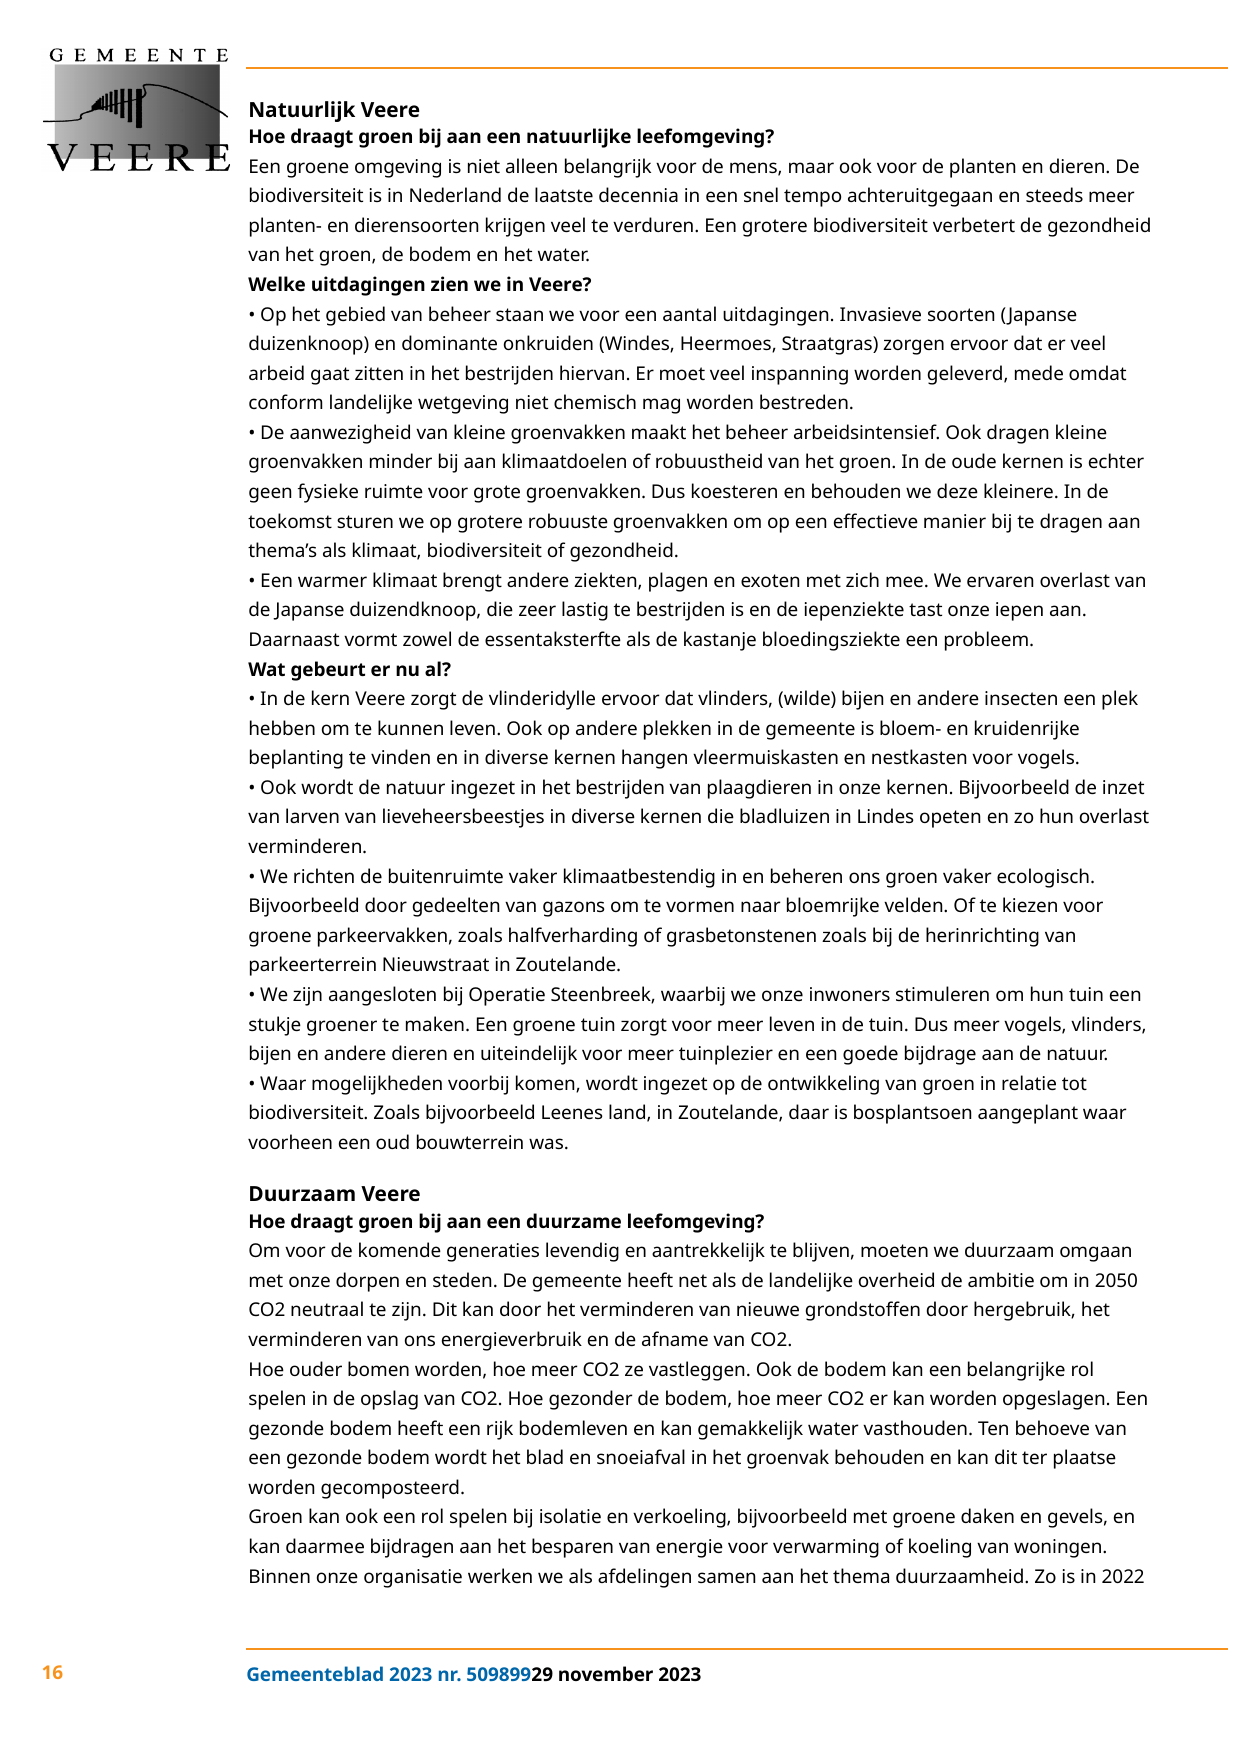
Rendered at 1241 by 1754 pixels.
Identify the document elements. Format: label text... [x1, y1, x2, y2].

text • Een warmer klimaat brengt andere ziekten, plagen en exoten met zich mee. We ervaren overlast van de Japanse duizendknoop, die zeer lastig te bestrijden is en de iepenziekte tast onze iepen aan. Daarnaast vormt zowel de essentaksterfte als de kastanje bloedingsziekte een probleem. [248, 567, 1152, 652]
text • In de kern Veere zorgt de vlinderidylle ervoor dat vlinders, (wilde) bijen en andere insecten een plek hebben om te kunnen leven. Ook op andere plekken in de gemeente is bloem- en kruidenrijke beplanting te vinden en in diverse kernen hangen vleermuiskasten en nestkasten voor vogels. [248, 685, 1152, 770]
text • Waar mogelijkheden voorbij komen, wordt ingezet op de ontwikkeling van groen in relatie tot biodiversiteit. Zoals bijvoorbeeld Leenes land, in Zoutelande, daar is bosplantsoen aangeplant waar voorheen een oud bouwterrein was. [248, 1070, 1152, 1155]
text Hoe draagt groen bij aan een duurzame leefomgeving? [248, 1208, 1152, 1234]
text Hoe draagt groen bij aan een natuurlijke leefomgeving? [248, 123, 1152, 149]
picture [41, 47, 231, 172]
text • Op het gebied van beheer staan we voor een aantal uitdagingen. Invasieve soorten (Japanse duizenknoop) en dominante onkruiden (Windes, Heermoes, Straatgras) zorgen ervoor dat er veel arbeid gaat zitten in het bestrijden hiervan. Er moet veel inspanning worden geleverd, mede omdat conform landelijke wetgeving niet chemisch mag worden bestreden. [248, 301, 1152, 415]
text Een groene omgeving is niet alleen belangrijk voor de mens, maar ook voor de planten en dieren. De biodiversiteit is in Nederland de laatste decennia in een snel tempo achteruitgegaan en steeds meer planten- en dierensoorten krijgen veel te verduren. Een grotere biodiversiteit verbetert de gezondheid van het groen, de bodem en het water. [248, 153, 1152, 267]
text Om voor de komende generaties levendig en aantrekkelijk te blijven, moeten we duurzaam omgaan met onze dorpen en steden. De gemeente heeft net als de landelijke overheid de ambitie om in 2050 CO2 neutraal te zijn. Dit kan door het verminderen van nieuwe grondstoffen door hergebruik, het verminderen van ons energieverbruik en de afname van CO2. [248, 1237, 1152, 1352]
text • We richten de buitenruimte vaker klimaatbestendig in en beheren ons groen vaker ecologisch. Bijvoorbeeld door gedeelten van gazons om te vormen naar bloemrijke velden. Of te kiezen voor groene parkeervakken, zoals halfverharding of grasbetonstenen zoals bij de herinrichting van parkeerterrein Nieuwstraat in Zoutelande. [248, 863, 1152, 977]
text Hoe ouder bomen worden, hoe meer CO2 ze vastleggen. Ook de bodem kan een belangrijke rol spelen in de opslag van CO2. Hoe gezonder de bodem, hoe meer CO2 er kan worden opgeslagen. Een gezonde bodem heeft een rijk bodemleven en kan gemakkelijk water vasthouden. Ten behoeve van een gezonde bodem wordt het blad en snoeiafval in het groenvak behouden en kan dit ter plaatse worden gecomposteerd. [248, 1356, 1152, 1500]
text Natuurlijk Veere [248, 95, 1152, 123]
text • We zijn aangesloten bij Operatie Steenbreek, waarbij we onze inwoners stimuleren om hun tuin een stukje groener te maken. Een groene tuin zorgt voor meer leven in de tuin. Dus meer vogels, vlinders, bijen en andere dieren en uiteindelijk voor meer tuinplezier en een goede bijdrage aan de natuur. [248, 981, 1152, 1066]
text • Ook wordt de natuur ingezet in het bestrijden van plaagdieren in onze kernen. Bijvoorbeeld de inzet van larven van lieveheersbeestjes in diverse kernen die bladluizen in Lindes opeten en zo hun overlast verminderen. [248, 774, 1152, 859]
text Binnen onze organisatie werken we als afdelingen samen aan het thema duurzaamheid. Zo is in 2022 [248, 1563, 1152, 1589]
text Wat gebeurt er nu al? [248, 656, 1152, 681]
text Welke uitdagingen zien we in Veere? [248, 271, 1152, 297]
text • De aanwezigheid van kleine groenvakken maakt het beheer arbeidsintensief. Ook dragen kleine groenvakken minder bij aan klimaatdoelen of robuustheid van het groen. In de oude kernen is echter geen fysieke ruimte voor grote groenvakken. Dus koesteren en behouden we deze kleinere. In de toekomst sturen we op grotere robuuste groenvakken om op een effectieve manier bij te dragen aan thema’s als klimaat, biodiversiteit of gezondheid. [248, 419, 1152, 563]
text Groen kan ook een rol spelen bij isolatie en verkoeling, bijvoorbeeld met groene daken en gevels, en kan daarmee bijdragen aan het besparen van energie voor verwarming of koeling van woningen. [248, 1504, 1152, 1559]
text Duurzaam Veere [248, 1179, 1152, 1208]
